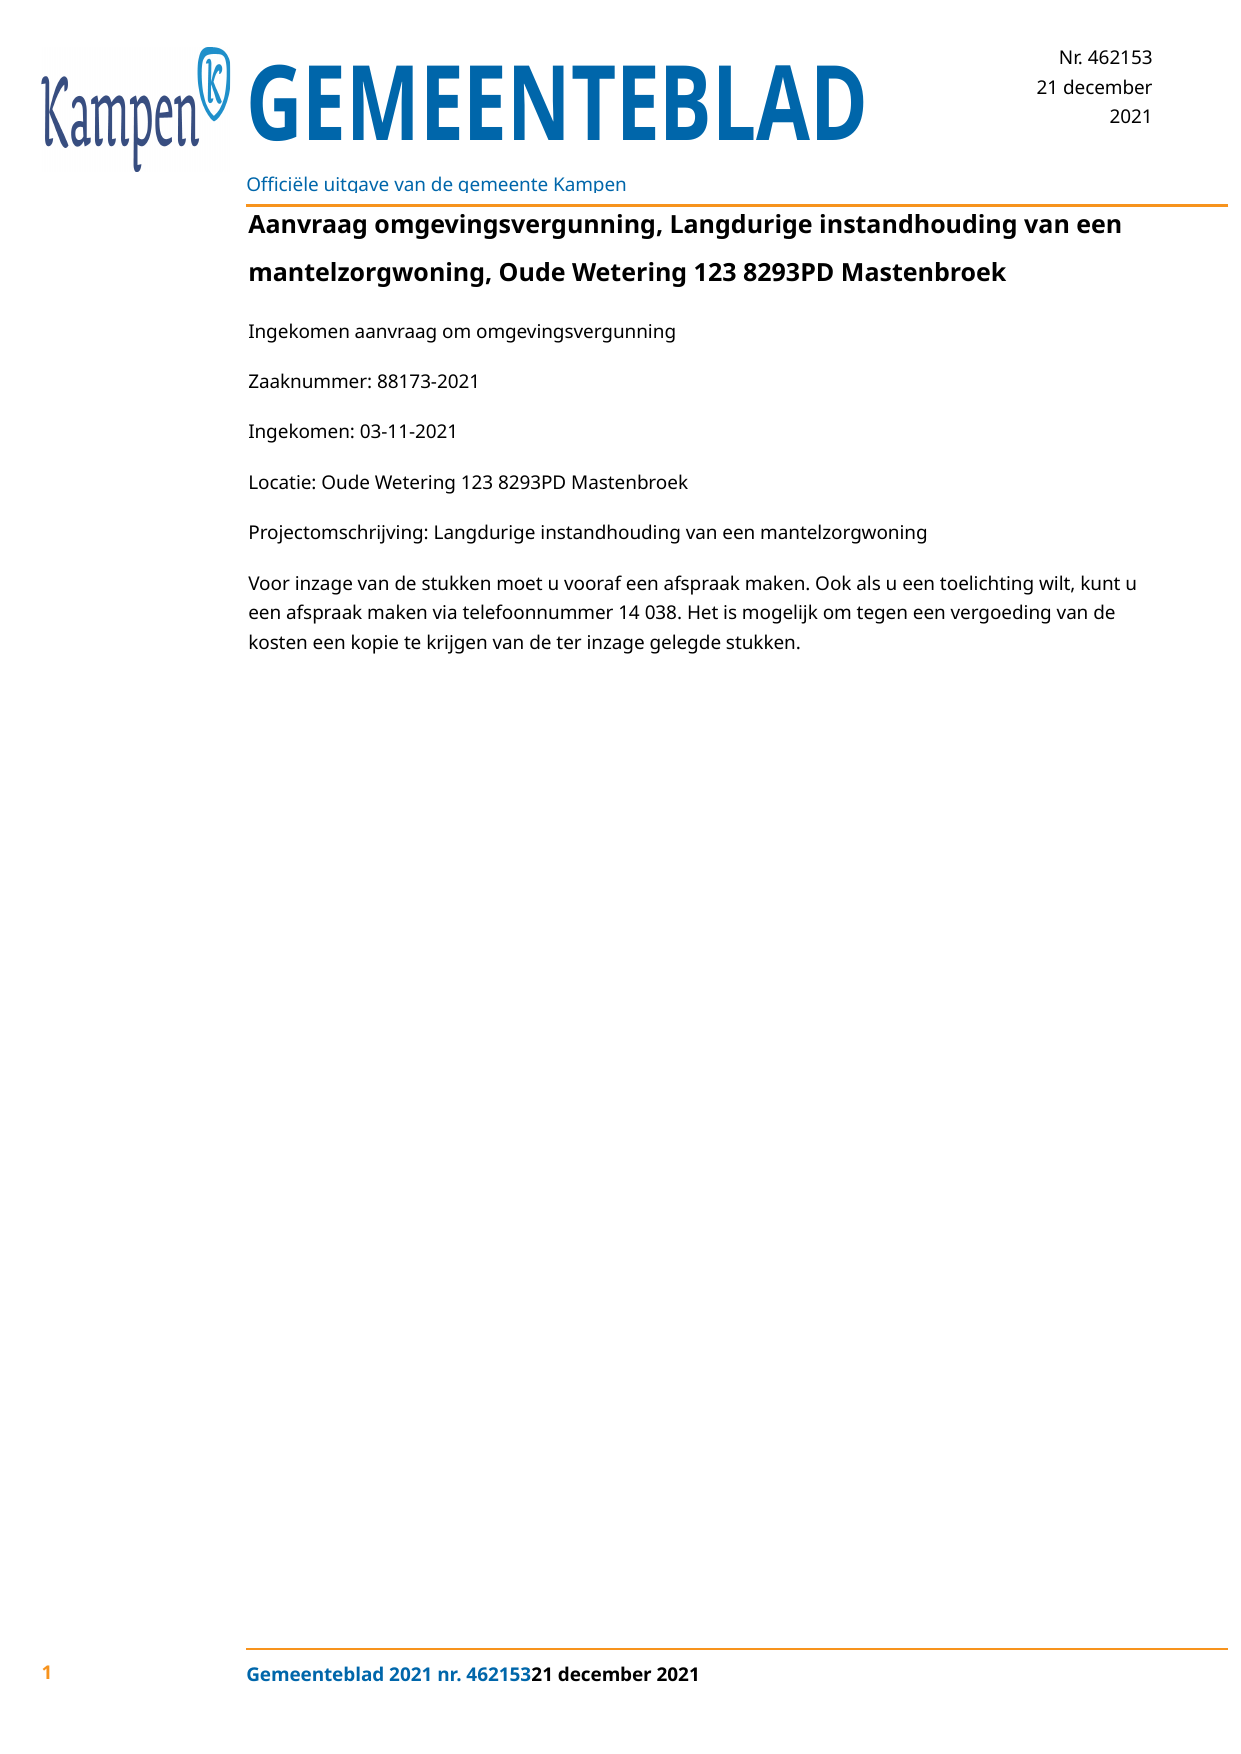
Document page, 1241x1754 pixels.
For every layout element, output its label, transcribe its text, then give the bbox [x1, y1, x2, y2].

text Ingekomen aanvraag om omgevingsvergunning [248, 318, 1152, 344]
text Aanvraag omgevingsvergunning, Langdurige instandhouding van een mantelzorgwoning, Oude Wetering 123 8293PD Mastenbroek [248, 207, 1152, 288]
text Voor inzage van de stukken moet u vooraf een afspraak maken. Ook als u een toelichting wilt, kunt u een afspraak maken via telefoonnummer 14 038. Het is mogelijk om tegen een vergoeding van de kosten een kopie te krijgen van de ter inzage gelegde stukken. [248, 570, 1152, 655]
text Zaaknummer: 88173-2021 [248, 368, 1152, 394]
text Ingekomen: 03-11-2021 [248, 419, 1152, 444]
picture [41, 47, 231, 172]
text Locatie: Oude Wetering 123 8293PD Mastenbroek [248, 469, 1152, 495]
text Projectomschrijving: Langdurige instandhouding van een mantelzorgwoning [248, 519, 1152, 545]
